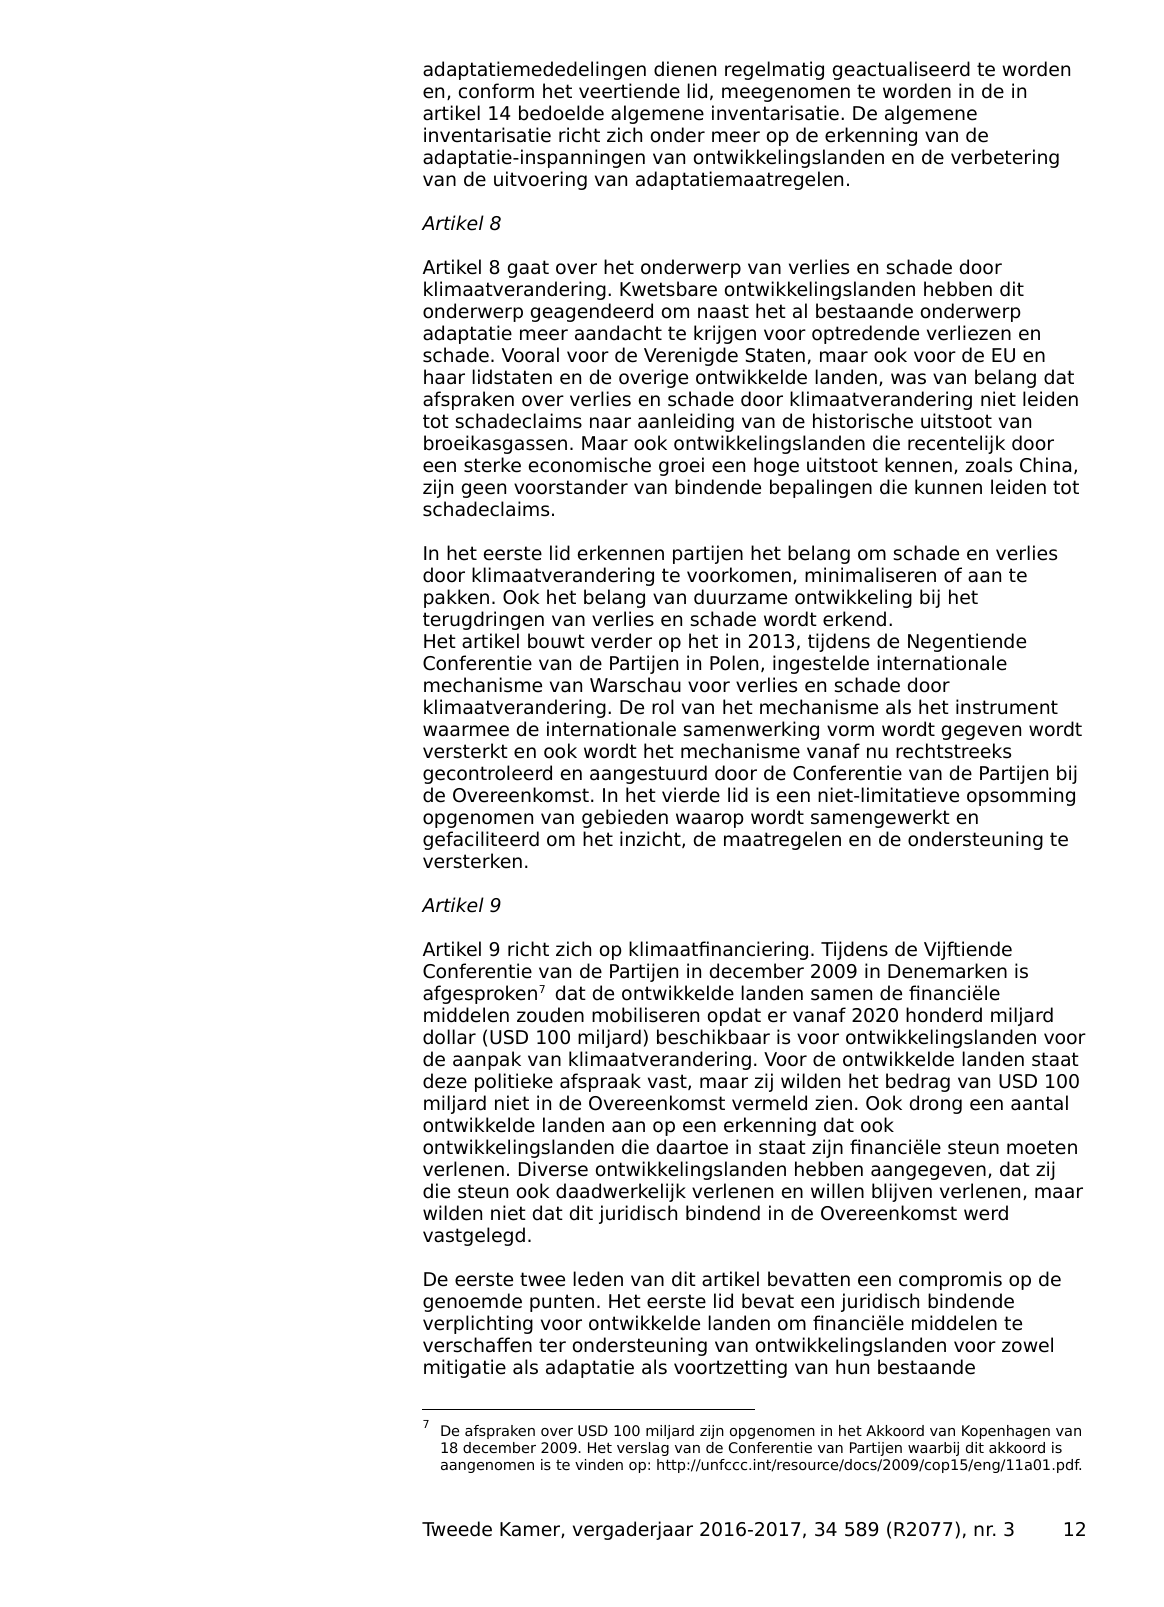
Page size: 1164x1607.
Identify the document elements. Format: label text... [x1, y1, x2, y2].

text De eerste twee leden van dit artikel bevatten een compromis op de genoemde punten. Het eerste lid bevat een juridisch bindende verplichting voor ontwikkelde landen om financiële middelen te verschaffen ter ondersteuning van ontwikkelingslanden voor zowel mitigatie als adaptatie als voortzetting van hun bestaande [422, 1269, 1087, 1379]
text Artikel 8 gaat over het onderwerp van verlies en schade door klimaatverandering. Kwetsbare ontwikkelingslanden hebben dit onderwerp geagendeerd om naast het al bestaande onderwerp adaptatie meer aandacht te krijgen voor optredende verliezen en schade. Vooral voor de Verenigde Staten, maar ook voor de EU en haar lidstaten en de overige ontwikkelde landen, was van belang dat afspraken over verlies en schade door klimaatverandering niet leiden tot schadeclaims naar aanleiding van de historische uitstoot van broeikasgassen. Maar ook ontwikkelingslanden die recentelijk door een sterke economische groei een hoge uitstoot kennen, zoals China, zijn geen voorstander van bindende bepalingen die kunnen leiden tot schadeclaims. [422, 257, 1087, 521]
subtitle Artikel 9 [422, 895, 1087, 917]
text In het eerste lid erkennen partijen het belang om schade en verlies door klimaatverandering te voorkomen, minimaliseren of aan te pakken. Ook het belang van duurzame ontwikkeling bij het terugdringen van verlies en schade wordt erkend. [422, 543, 1087, 631]
text adaptatiemededelingen dienen regelmatig geactualiseerd te worden en, conform het veertiende lid, meegenomen te worden in de in artikel 14 bedoelde algemene inventarisatie. De algemene inventarisatie richt zich onder meer op de erkenning van de adaptatie-inspanningen van ontwikkelingslanden en de verbetering van de uitvoering van adaptatiemaatregelen. [422, 59, 1087, 191]
subtitle Artikel 8 [422, 213, 1087, 235]
text De afspraken over USD 100 miljard zijn opgenomen in het Akkoord van Kopenhagen van 18 december 2009. Het verslag van de Conferentie van Partijen waarbij dit akkoord is aangenomen is te vinden op: http://unfccc.int/resource/docs/2009/cop15/eng/11a01.pdf. [422, 1418, 1087, 1474]
text Artikel 9 richt zich op klimaatfinanciering. Tijdens de Vijftiende Conferentie van de Partijen in december 2009 in Denemarken is afgesproken dat de ontwikkelde landen samen de financiële middelen zouden mobiliseren opdat er vanaf 2020 honderd miljard dollar (USD 100 miljard) beschikbaar is voor ontwikkelingslanden voor de aanpak van klimaatverandering. Voor de ontwikkelde landen staat deze politieke afspraak vast, maar zij wilden het bedrag van USD 100 miljard niet in de Overeenkomst vermeld zien. Ook drong een aantal ontwikkelde landen aan op een erkenning dat ook ontwikkelingslanden die daartoe in staat zijn financiële steun moeten verlenen. Diverse ontwikkelingslanden hebben aangegeven, dat zij die steun ook daadwerkelijk verlenen en willen blijven verlenen, maar wilden niet dat dit juridisch bindend in de Overeenkomst werd vastgelegd. [422, 939, 1087, 1247]
text Het artikel bouwt verder op het in 2013, tijdens de Negentiende Conferentie van de Partijen in Polen, ingestelde internationale mechanisme van Warschau voor verlies en schade door klimaatverandering. De rol van het mechanisme als het instrument waarmee de internationale samenwerking vorm wordt gegeven wordt versterkt en ook wordt het mechanisme vanaf nu rechtstreeks gecontroleerd en aangestuurd door de Conferentie van de Partijen bij de Overeenkomst. In het vierde lid is een niet-limitatieve opsomming opgenomen van gebieden waarop wordt samengewerkt en gefaciliteerd om het inzicht, de maatregelen en de ondersteuning te versterken. [422, 631, 1087, 873]
